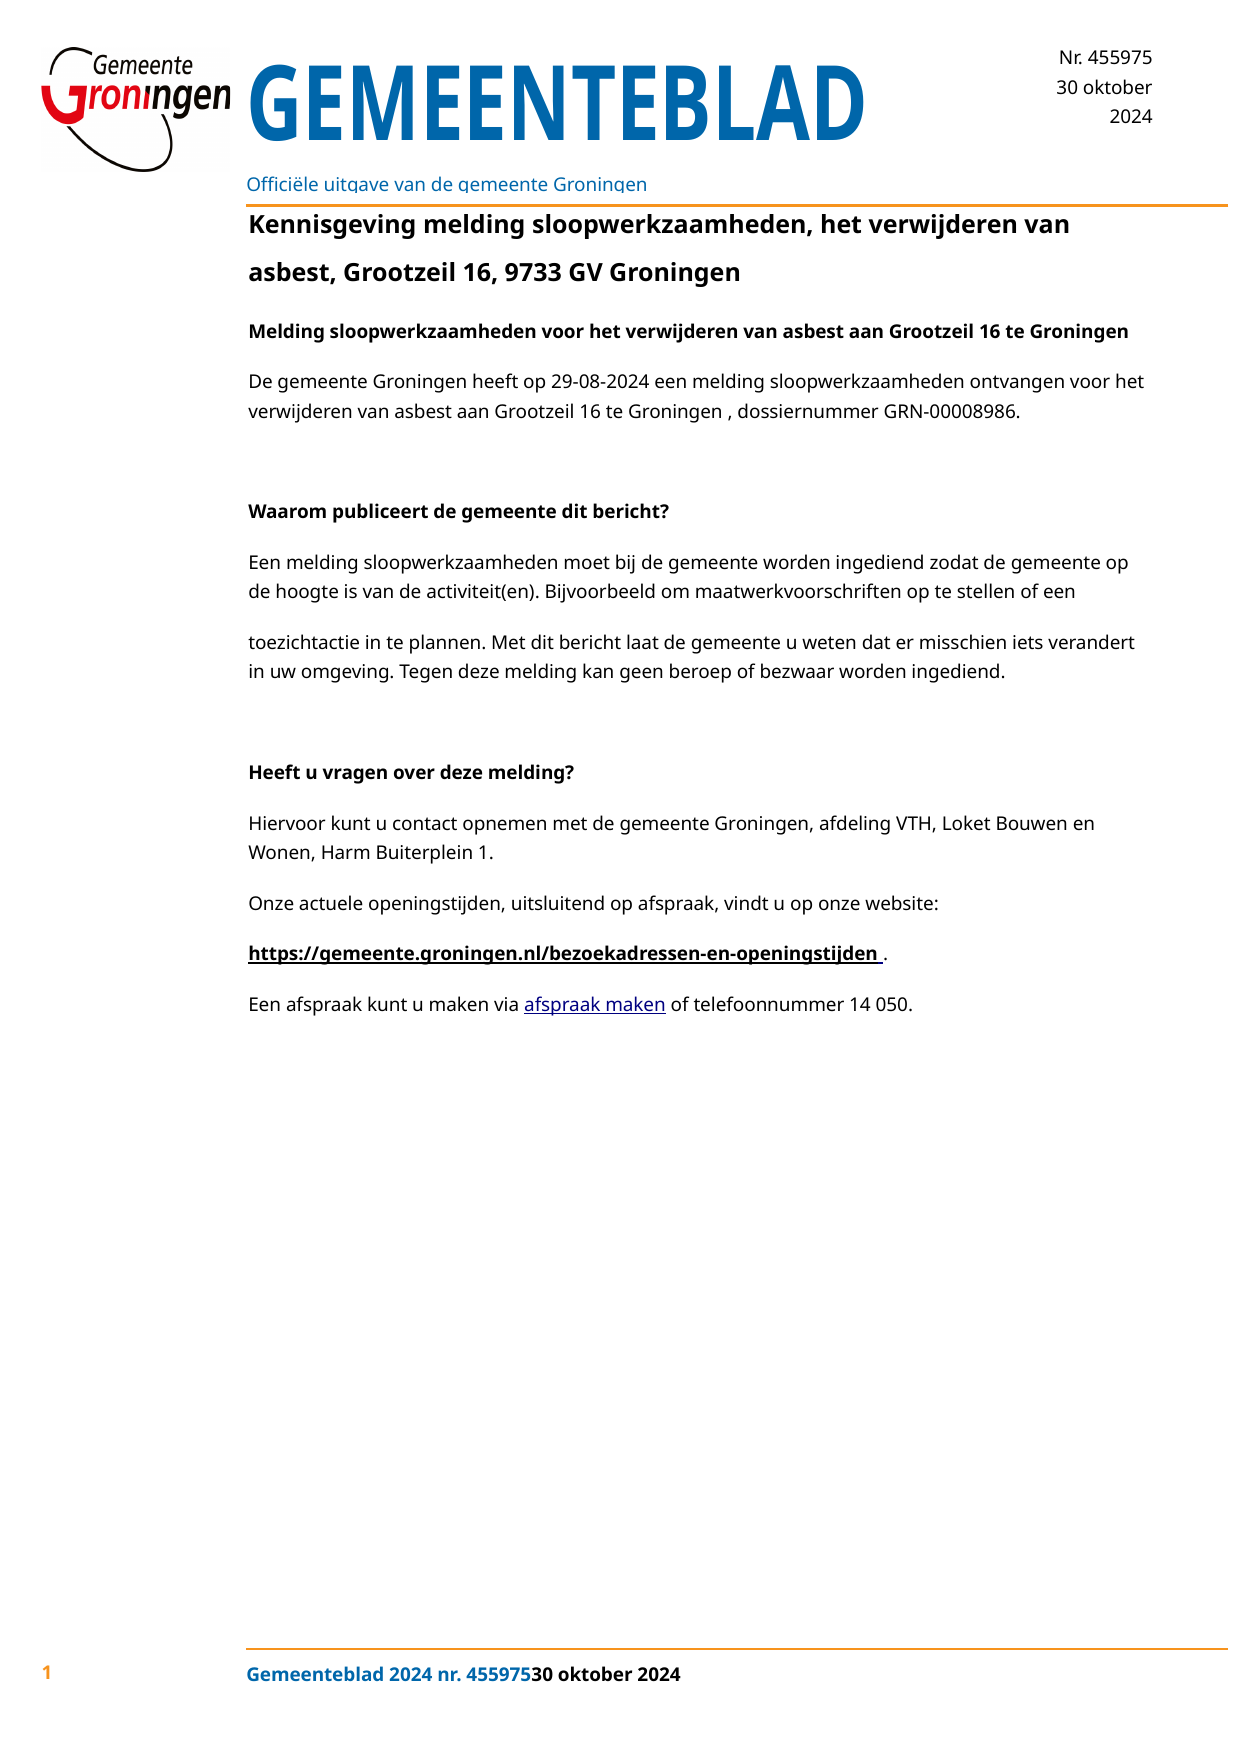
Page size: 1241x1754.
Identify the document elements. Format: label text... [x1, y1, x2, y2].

text Hiervoor kunt u contact opnemen met de gemeente Groningen, afdeling VTH, Loket Bouwen en Wonen, Harm Buiterplein 1. [248, 810, 1152, 865]
text Heeft u vragen over deze melding? [248, 759, 1152, 785]
text Een melding sloopwerkzaamheden moet bij de gemeente worden ingediend zodat de gemeente op de hoogte is van de activiteit(en). Bijvoorbeeld om maatwerkvoorschriften op te stellen of een [248, 549, 1152, 604]
text Een afspraak kunt u maken via afspraak maken of telefoonnummer 14 050. [248, 991, 1152, 1017]
text https://gemeente.groningen.nl/bezoekadressen-en-openingstijden . [248, 940, 1152, 966]
text Melding sloopwerkzaamheden voor het verwijderen van asbest aan Grootzeil 16 te Groningen [248, 318, 1152, 344]
text toezichtactie in te plannen. Met dit bericht laat de gemeente u weten dat er misschien iets verandert in uw omgeving. Tegen deze melding kan geen beroep of bezwaar worden ingediend. [248, 629, 1152, 684]
picture [41, 47, 231, 172]
text Waarom publiceert de gemeente dit bericht? [248, 499, 1152, 524]
text Onze actuele openingstijden, uitsluitend op afspraak, vindt u op onze website: [248, 890, 1152, 916]
text De gemeente Groningen heeft op 29-08-2024 een melding sloopwerkzaamheden ontvangen voor het verwijderen van asbest aan Grootzeil 16 te Groningen , dossiernummer GRN-00008986. [248, 368, 1152, 424]
text Kennisgeving melding sloopwerkzaamheden, het verwijderen van asbest, Grootzeil 16, 9733 GV Groningen [248, 207, 1152, 288]
